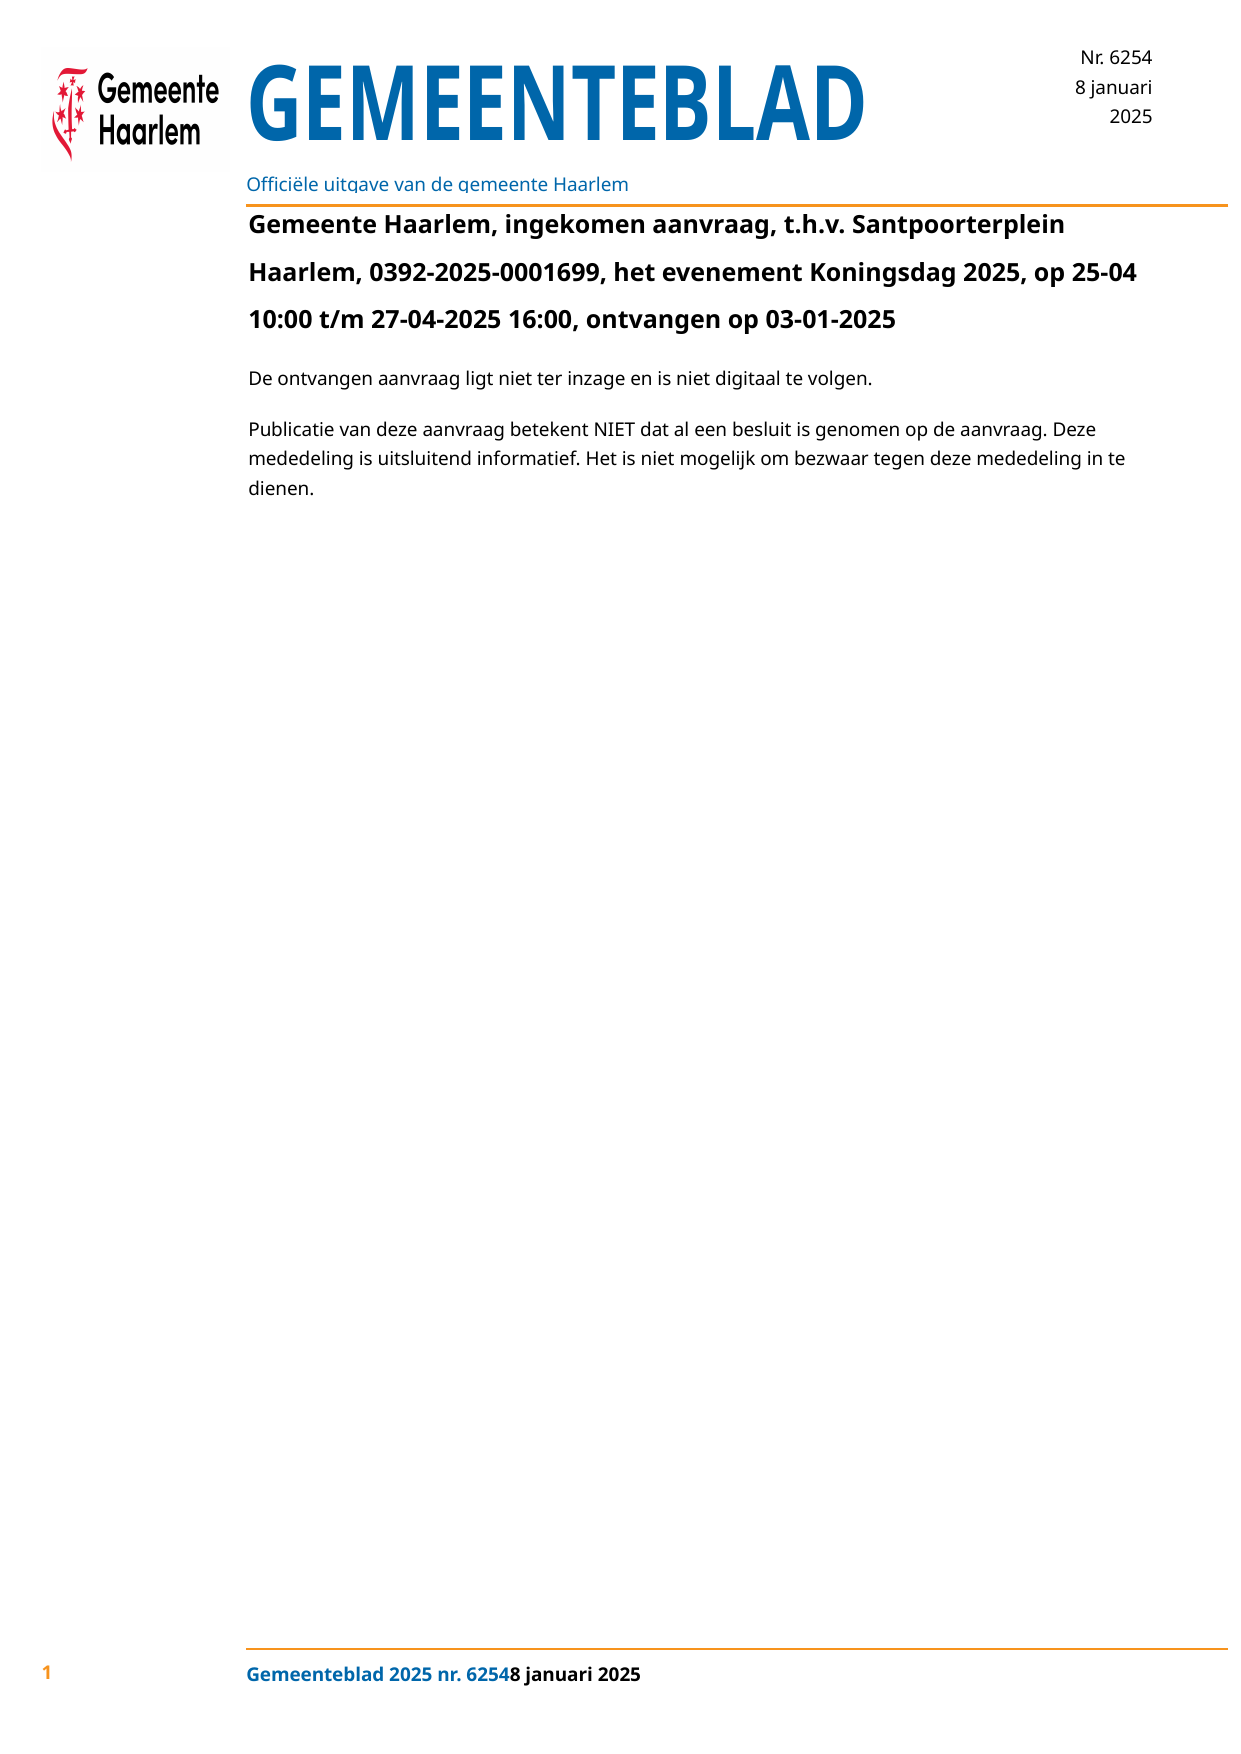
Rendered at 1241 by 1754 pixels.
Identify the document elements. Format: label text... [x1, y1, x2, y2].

text Publicatie van deze aanvraag betekent NIET dat al een besluit is genomen op de aanvraag. Deze mededeling is uitsluitend informatief. Het is niet mogelijk om bezwaar tegen deze mededeling in te dienen. [248, 416, 1152, 501]
text Gemeente Haarlem, ingekomen aanvraag, t.h.v. Santpoorterplein Haarlem, 0392-2025-0001699, het evenement Koningsdag 2025, op 25-04 10:00 t/m 27-04-2025 16:00, ontvangen op 03-01-2025 [248, 207, 1152, 336]
picture [41, 47, 231, 172]
text De ontvangen aanvraag ligt niet ter inzage en is niet digitaal te volgen. [248, 366, 1152, 391]
